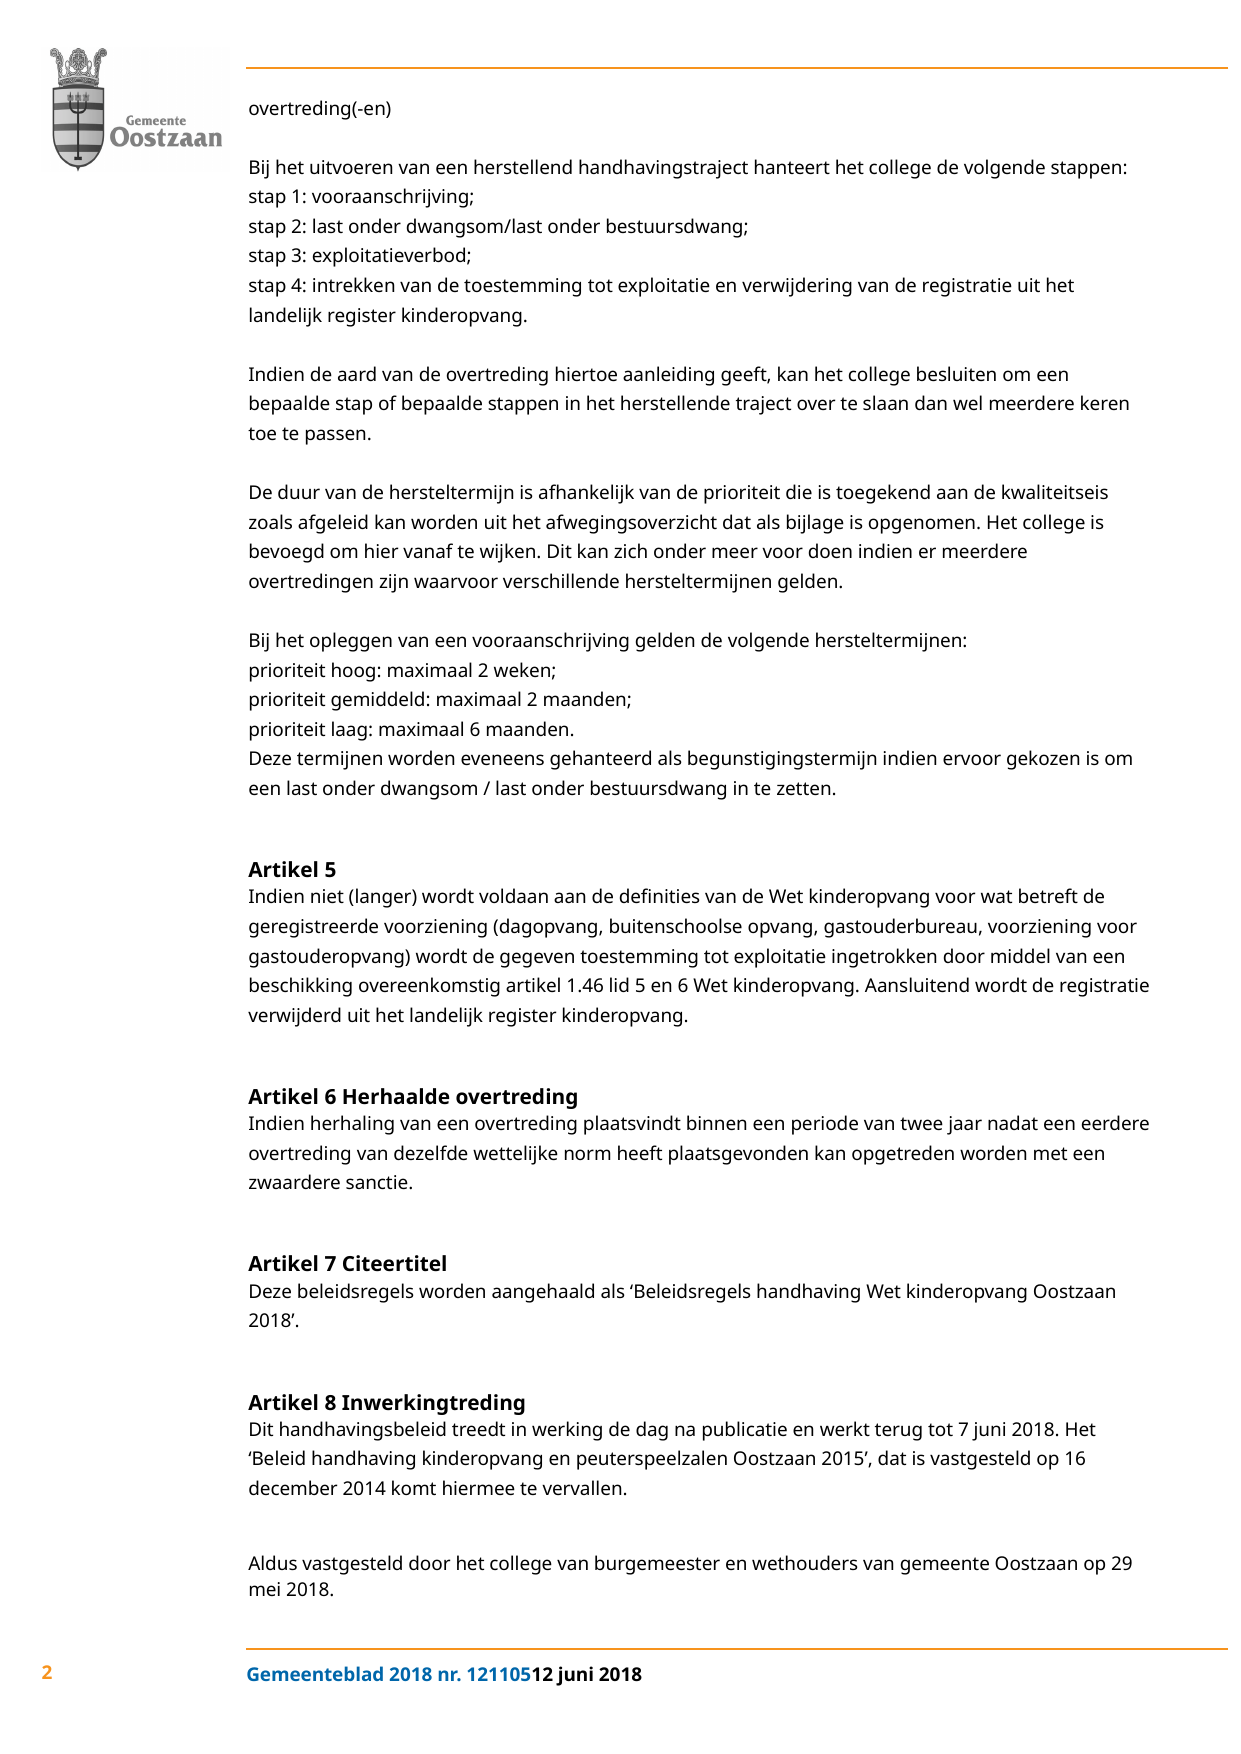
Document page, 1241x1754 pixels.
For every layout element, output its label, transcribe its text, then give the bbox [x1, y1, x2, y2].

text Bij het uitvoeren van een herstellend handhavingstraject hanteert het college de volgende stappen: [248, 154, 1152, 180]
text prioriteit gemiddeld: maximaal 2 maanden; [248, 686, 1152, 712]
text Artikel 6 Herhaalde overtreding [248, 1082, 1152, 1110]
text Indien niet (langer) wordt voldaan aan de definities van de Wet kinderopvang voor wat betreft de geregistreerde voorziening (dagopvang, buitenschoolse opvang, gastouderbureau, voorziening voor gastouderopvang) wordt de gegeven toestemming tot exploitatie ingetrokken door middel van een beschikking overeenkomstig artikel 1.46 lid 5 en 6 Wet kinderopvang. Aansluitend wordt de registratie verwijderd uit het landelijk register kinderopvang. [248, 884, 1152, 1028]
text prioriteit hoog: maximaal 2 weken; [248, 657, 1152, 683]
text stap 3: exploitatieverbod; [248, 243, 1152, 268]
text Artikel 7 Citeertitel [248, 1249, 1152, 1278]
text Artikel 5 [248, 855, 1152, 884]
text Indien herhaling van een overtreding plaatsvindt binnen een periode van twee jaar nadat een eerdere overtreding van dezelfde wettelijke norm heeft plaatsgevonden kan opgetreden worden met een zwaardere sanctie. [248, 1110, 1152, 1195]
text prioriteit laag: maximaal 6 maanden. [248, 716, 1152, 742]
text Deze beleidsregels worden aangehaald als ‘Beleidsregels handhaving Wet kinderopvang Oostzaan 2018’. [248, 1278, 1152, 1333]
picture [41, 47, 231, 172]
text Deze termijnen worden eveneens gehanteerd als begunstigingstermijn indien ervoor gekozen is om een last onder dwangsom / last onder bestuursdwang in te zetten. [248, 746, 1152, 801]
text Aldus vastgesteld door het college van burgemeester en wethouders van gemeente Oostzaan op 29 mei 2018. [248, 1550, 1152, 1602]
text De duur van de hersteltermijn is afhankelijk van de prioriteit die is toegekend aan de kwaliteitseis zoals afgeleid kan worden uit het afwegingsoverzicht dat als bijlage is opgenomen. Het college is bevoegd om hier vanaf te wijken. Dit kan zich onder meer voor doen indien er meerdere overtredingen zijn waarvoor verschillende hersteltermijnen gelden. [248, 479, 1152, 594]
text Dit handhavingsbeleid treedt in werking de dag na publicatie en werkt terug tot 7 juni 2018. Het ‘Beleid handhaving kinderopvang en peuterspeelzalen Oostzaan 2015’, dat is vastgesteld op 16 december 2014 komt hiermee te vervallen. [248, 1416, 1152, 1501]
text Indien de aard van de overtreding hiertoe aanleiding geeft, kan het college besluiten om een bepaalde stap of bepaalde stappen in het herstellende traject over te slaan dan wel meerdere keren toe te passen. [248, 361, 1152, 446]
text stap 2: last onder dwangsom/last onder bestuursdwang; [248, 213, 1152, 239]
text Artikel 8 Inwerkingtreding [248, 1388, 1152, 1416]
text Bij het opleggen van een vooraanschrijving gelden de volgende hersteltermijnen: [248, 627, 1152, 653]
text stap 4: intrekken van de toestemming tot exploitatie en verwijdering van de registratie uit het landelijk register kinderopvang. [248, 272, 1152, 328]
text overtreding(-en) [248, 95, 1152, 121]
text stap 1: vooraanschrijving; [248, 183, 1152, 209]
